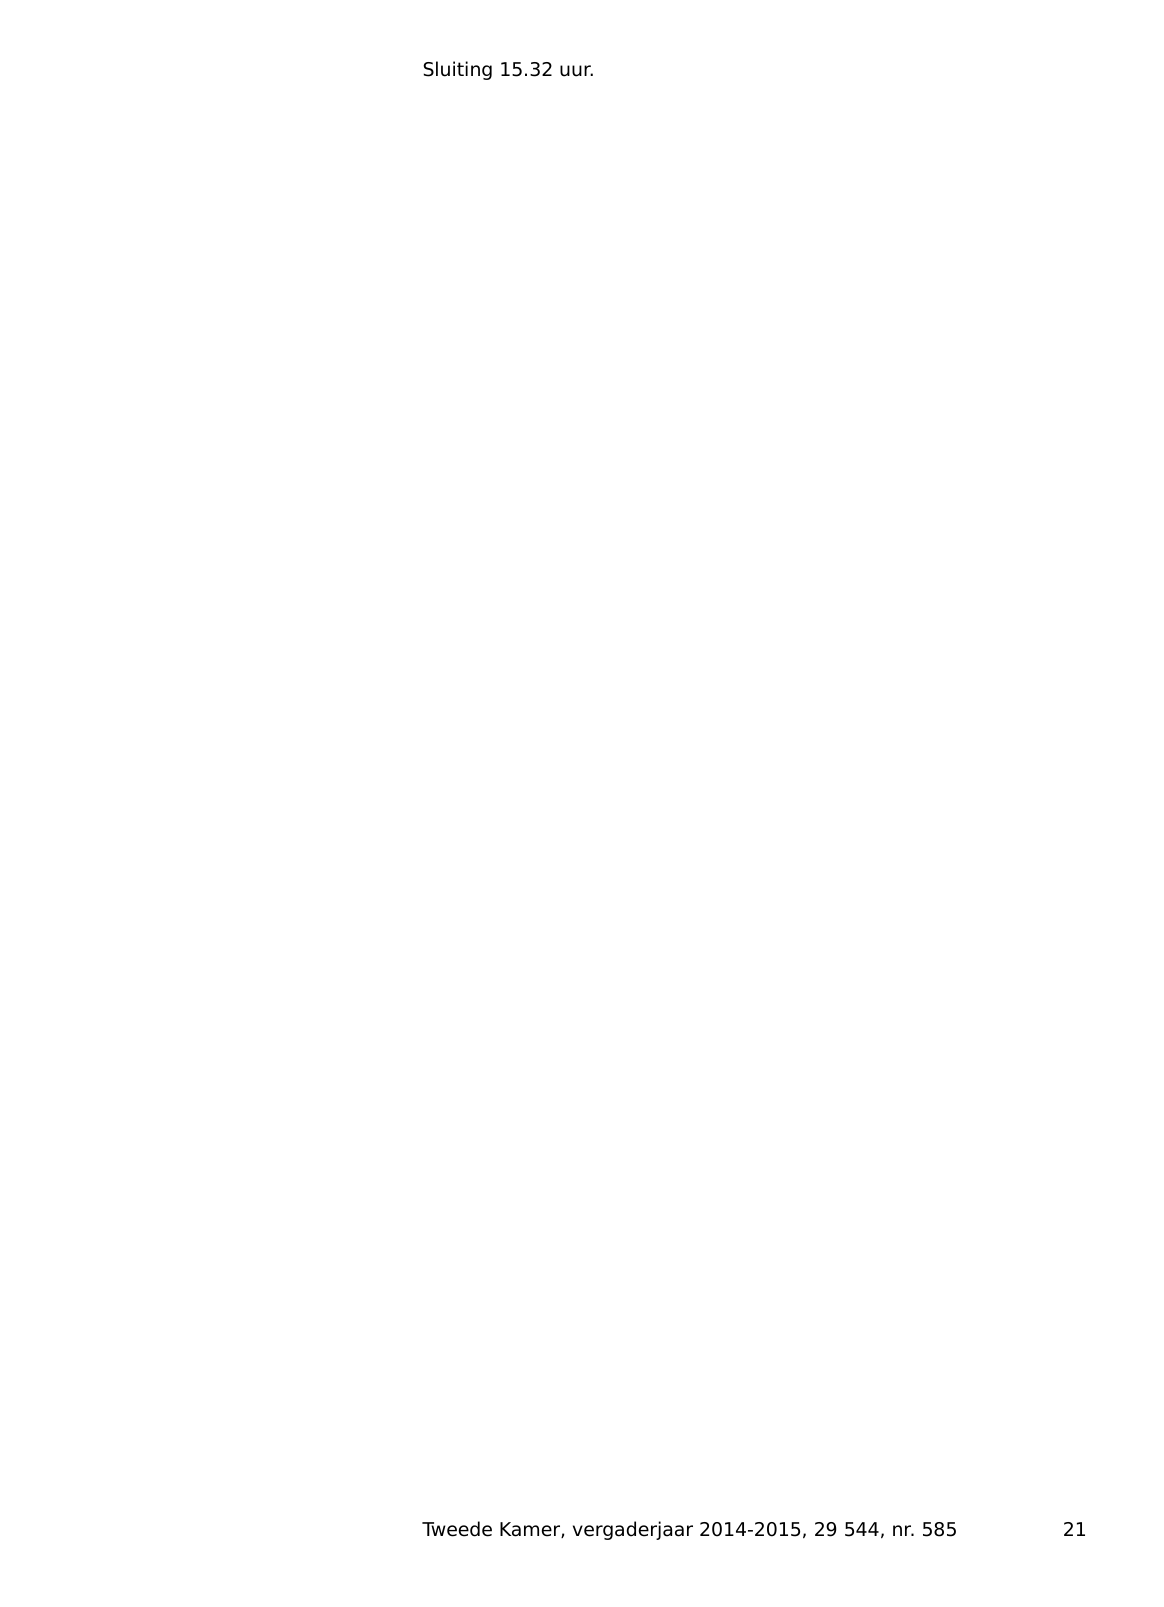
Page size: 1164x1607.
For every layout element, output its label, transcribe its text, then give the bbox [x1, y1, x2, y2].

text Sluiting 15.32 uur. [422, 59, 1087, 81]
